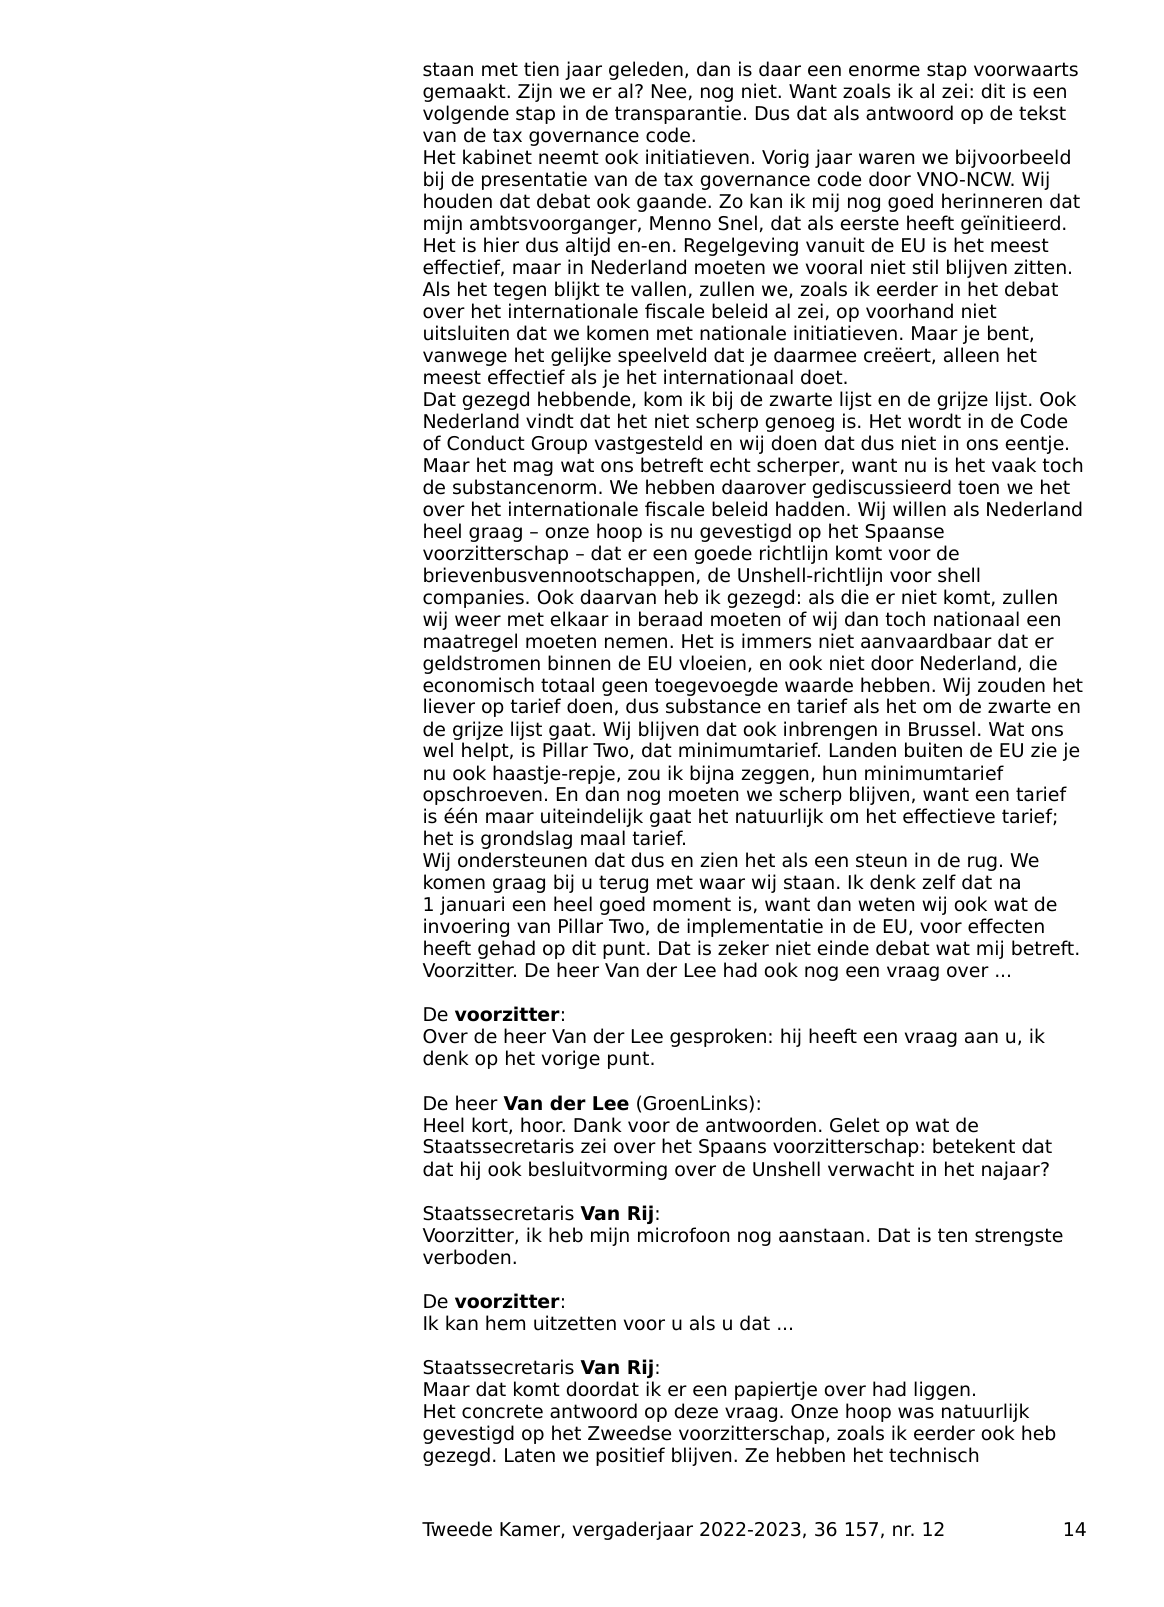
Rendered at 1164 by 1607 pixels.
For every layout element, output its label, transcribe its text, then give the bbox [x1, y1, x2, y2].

text Staatssecretaris Van Rij: [422, 1357, 1087, 1379]
text Voorzitter, ik heb mijn microfoon nog aanstaan. Dat is ten strengste verboden. [422, 1224, 1087, 1268]
text Maar dat komt doordat ik er een papiertje over had liggen. [422, 1379, 1087, 1401]
text Over de heer Van der Lee gesproken: hij heeft een vraag aan u, ik denk op het vorige punt. [422, 1026, 1087, 1070]
text De voorzitter: [422, 1291, 1087, 1313]
text Het kabinet neemt ook initiatieven. Vorig jaar waren we bijvoorbeeld bij de presentatie van de tax governance code door VNO-NCW. Wij houden dat debat ook gaande. Zo kan ik mij nog goed herinneren dat mijn ambtsvoorganger, Menno Snel, dat als eerste heeft geïnitieerd. Het is hier dus altijd en-en. Regelgeving vanuit de EU is het meest effectief, maar in Nederland moeten we vooral niet stil blijven zitten. Als het tegen blijkt te vallen, zullen we, zoals ik eerder in het debat over het internationale fiscale beleid al zei, op voorhand niet uitsluiten dat we komen met nationale initiatieven. Maar je bent, vanwege het gelijke speelveld dat je daarmee creëert, alleen het meest effectief als je het internationaal doet. [422, 147, 1087, 389]
text Dat gezegd hebbende, kom ik bij de zwarte lijst en de grijze lijst. Ook Nederland vindt dat het niet scherp genoeg is. Het wordt in de Code of Conduct Group vastgesteld en wij doen dat dus niet in ons eentje. Maar het mag wat ons betreft echt scherper, want nu is het vaak toch de substancenorm. We hebben daarover gediscussieerd toen we het over het internationale fiscale beleid hadden. Wij willen als Nederland heel graag – onze hoop is nu gevestigd op het Spaanse voorzitterschap – dat er een goede richtlijn komt voor de brievenbusvennootschappen, de Unshell-richtlijn voor shell companies. Ook daarvan heb ik gezegd: als die er niet komt, zullen wij weer met elkaar in beraad moeten of wij dan toch nationaal een maatregel moeten nemen. Het is immers niet aanvaardbaar dat er geldstromen binnen de EU vloeien, en ook niet door Nederland, die economisch totaal geen toegevoegde waarde hebben. Wij zouden het liever op tarief doen, dus substance en tarief als het om de zwarte en de grijze lijst gaat. Wij blijven dat ook inbrengen in Brussel. Wat ons wel helpt, is Pillar Two, dat minimumtarief. Landen buiten de EU zie je nu ook haastje-repje, zou ik bijna zeggen, hun minimumtarief opschroeven. En dan nog moeten we scherp blijven, want een tarief is één maar uiteindelijk gaat het natuurlijk om het effectieve tarief; het is grondslag maal tarief. [422, 389, 1087, 850]
text Heel kort, hoor. Dank voor de antwoorden. Gelet op wat de Staatssecretaris zei over het Spaans voorzitterschap: betekent dat dat hij ook besluitvorming over de Unshell verwacht in het najaar? [422, 1114, 1087, 1180]
text Staatssecretaris Van Rij: [422, 1203, 1087, 1224]
text Het concrete antwoord op deze vraag. Onze hoop was natuurlijk gevestigd op het Zweedse voorzitterschap, zoals ik eerder ook heb gezegd. Laten we positief blijven. Ze hebben het technisch [422, 1401, 1087, 1467]
text Wij ondersteunen dat dus en zien het als een steun in de rug. We komen graag bij u terug met waar wij staan. Ik denk zelf dat na 1 januari een heel goed moment is, want dan weten wij ook wat de invoering van Pillar Two, de implementatie in de EU, voor effecten heeft gehad op dit punt. Dat is zeker niet einde debat wat mij betreft. [422, 850, 1087, 960]
text Ik kan hem uitzetten voor u als u dat ... [422, 1313, 1087, 1335]
text De voorzitter: [422, 1004, 1087, 1026]
text De heer Van der Lee (GroenLinks): [422, 1092, 1087, 1114]
text Voorzitter. De heer Van der Lee had ook nog een vraag over ... [422, 960, 1087, 982]
text staan met tien jaar geleden, dan is daar een enorme stap voorwaarts gemaakt. Zijn we er al? Nee, nog niet. Want zoals ik al zei: dit is een volgende stap in de transparantie. Dus dat als antwoord op de tekst van de tax governance code. [422, 59, 1087, 147]
